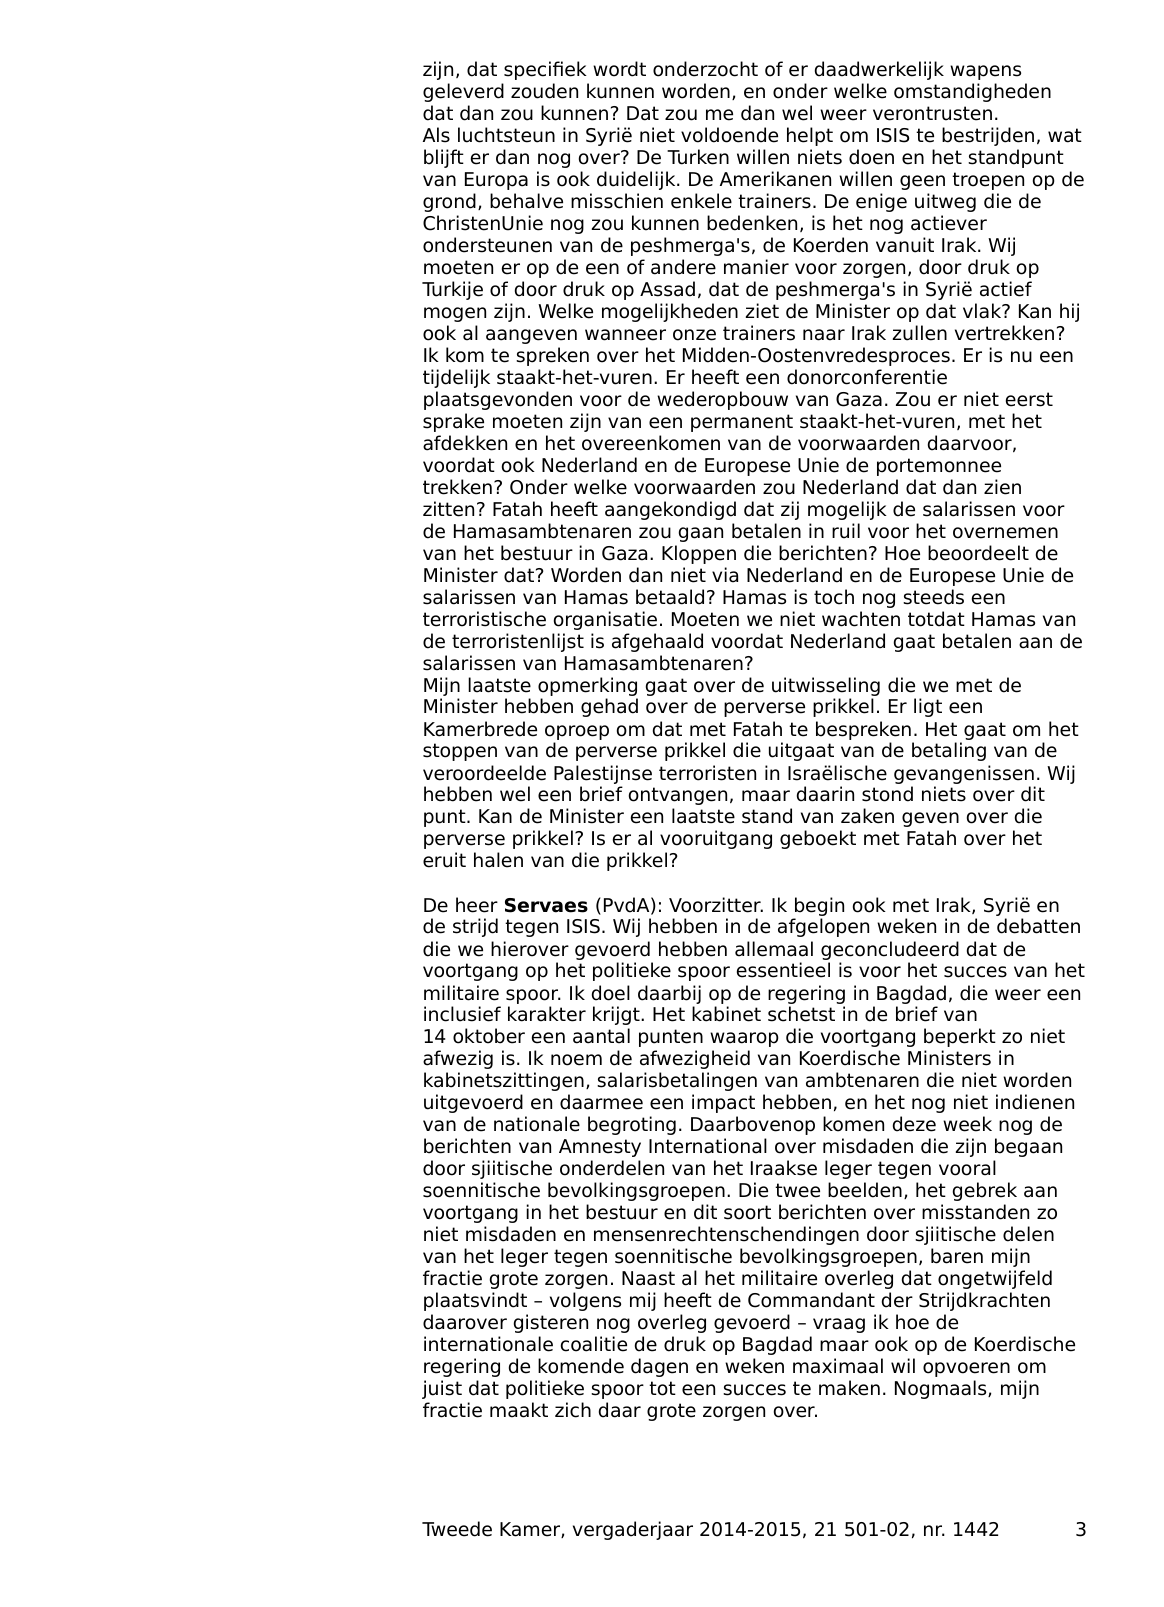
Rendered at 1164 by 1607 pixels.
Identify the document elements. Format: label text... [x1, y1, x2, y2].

text De heer Servaes (PvdA): Voorzitter. Ik begin ook met Irak, Syrië en de strijd tegen ISIS. Wij hebben in de afgelopen weken in de debatten die we hierover gevoerd hebben allemaal geconcludeerd dat de voortgang op het politieke spoor essentieel is voor het succes van het militaire spoor. Ik doel daarbij op de regering in Bagdad, die weer een inclusief karakter krijgt. Het kabinet schetst in de brief van 14 oktober een aantal punten waarop die voortgang beperkt zo niet afwezig is. Ik noem de afwezigheid van Koerdische Ministers in kabinetszittingen, salarisbetalingen van ambtenaren die niet worden uitgevoerd en daarmee een impact hebben, en het nog niet indienen van de nationale begroting. Daarbovenop komen deze week nog de berichten van Amnesty International over misdaden die zijn begaan door sjiitische onderdelen van het Iraakse leger tegen vooral soennitische bevolkingsgroepen. Die twee beelden, het gebrek aan voortgang in het bestuur en dit soort berichten over misstanden zo niet misdaden en mensenrechtenschendingen door sjiitische delen van het leger tegen soennitische bevolkingsgroepen, baren mijn fractie grote zorgen. Naast al het militaire overleg dat ongetwijfeld plaatsvindt – volgens mij heeft de Commandant der Strijdkrachten daarover gisteren nog overleg gevoerd – vraag ik hoe de internationale coalitie de druk op Bagdad maar ook op de Koerdische regering de komende dagen en weken maximaal wil opvoeren om juist dat politieke spoor tot een succes te maken. Nogmaals, mijn fractie maakt zich daar grote zorgen over. [422, 894, 1087, 1422]
text Mijn laatste opmerking gaat over de uitwisseling die we met de Minister hebben gehad over de perverse prikkel. Er ligt een Kamerbrede oproep om dat met Fatah te bespreken. Het gaat om het stoppen van de perverse prikkel die uitgaat van de betaling van de veroordeelde Palestijnse terroristen in Israëlische gevangenissen. Wij hebben wel een brief ontvangen, maar daarin stond niets over dit punt. Kan de Minister een laatste stand van zaken geven over die perverse prikkel? Is er al vooruitgang geboekt met Fatah over het eruit halen van die prikkel? [422, 674, 1087, 872]
text Ik kom te spreken over het Midden-Oostenvredesproces. Er is nu een tijdelijk staakt-het-vuren. Er heeft een donorconferentie plaatsgevonden voor de wederopbouw van Gaza. Zou er niet eerst sprake moeten zijn van een permanent staakt-het-vuren, met het afdekken en het overeenkomen van de voorwaarden daarvoor, voordat ook Nederland en de Europese Unie de portemonnee trekken? Onder welke voorwaarden zou Nederland dat dan zien zitten? Fatah heeft aangekondigd dat zij mogelijk de salarissen voor de Hamasambtenaren zou gaan betalen in ruil voor het overnemen van het bestuur in Gaza. Kloppen die berichten? Hoe beoordeelt de Minister dat? Worden dan niet via Nederland en de Europese Unie de salarissen van Hamas betaald? Hamas is toch nog steeds een terroristische organisatie. Moeten we niet wachten totdat Hamas van de terroristenlijst is afgehaald voordat Nederland gaat betalen aan de salarissen van Hamasambtenaren? [422, 345, 1087, 674]
text Als luchtsteun in Syrië niet voldoende helpt om ISIS te bestrijden, wat blijft er dan nog over? De Turken willen niets doen en het standpunt van Europa is ook duidelijk. De Amerikanen willen geen troepen op de grond, behalve misschien enkele trainers. De enige uitweg die de ChristenUnie nog zou kunnen bedenken, is het nog actiever ondersteunen van de peshmerga's, de Koerden vanuit Irak. Wij moeten er op de een of andere manier voor zorgen, door druk op Turkije of door druk op Assad, dat de peshmerga's in Syrië actief mogen zijn. Welke mogelijkheden ziet de Minister op dat vlak? Kan hij ook al aangeven wanneer onze trainers naar Irak zullen vertrekken? [422, 125, 1087, 345]
text zijn, dat specifiek wordt onderzocht of er daadwerkelijk wapens geleverd zouden kunnen worden, en onder welke omstandigheden dat dan zou kunnen? Dat zou me dan wel weer verontrusten. [422, 59, 1087, 125]
